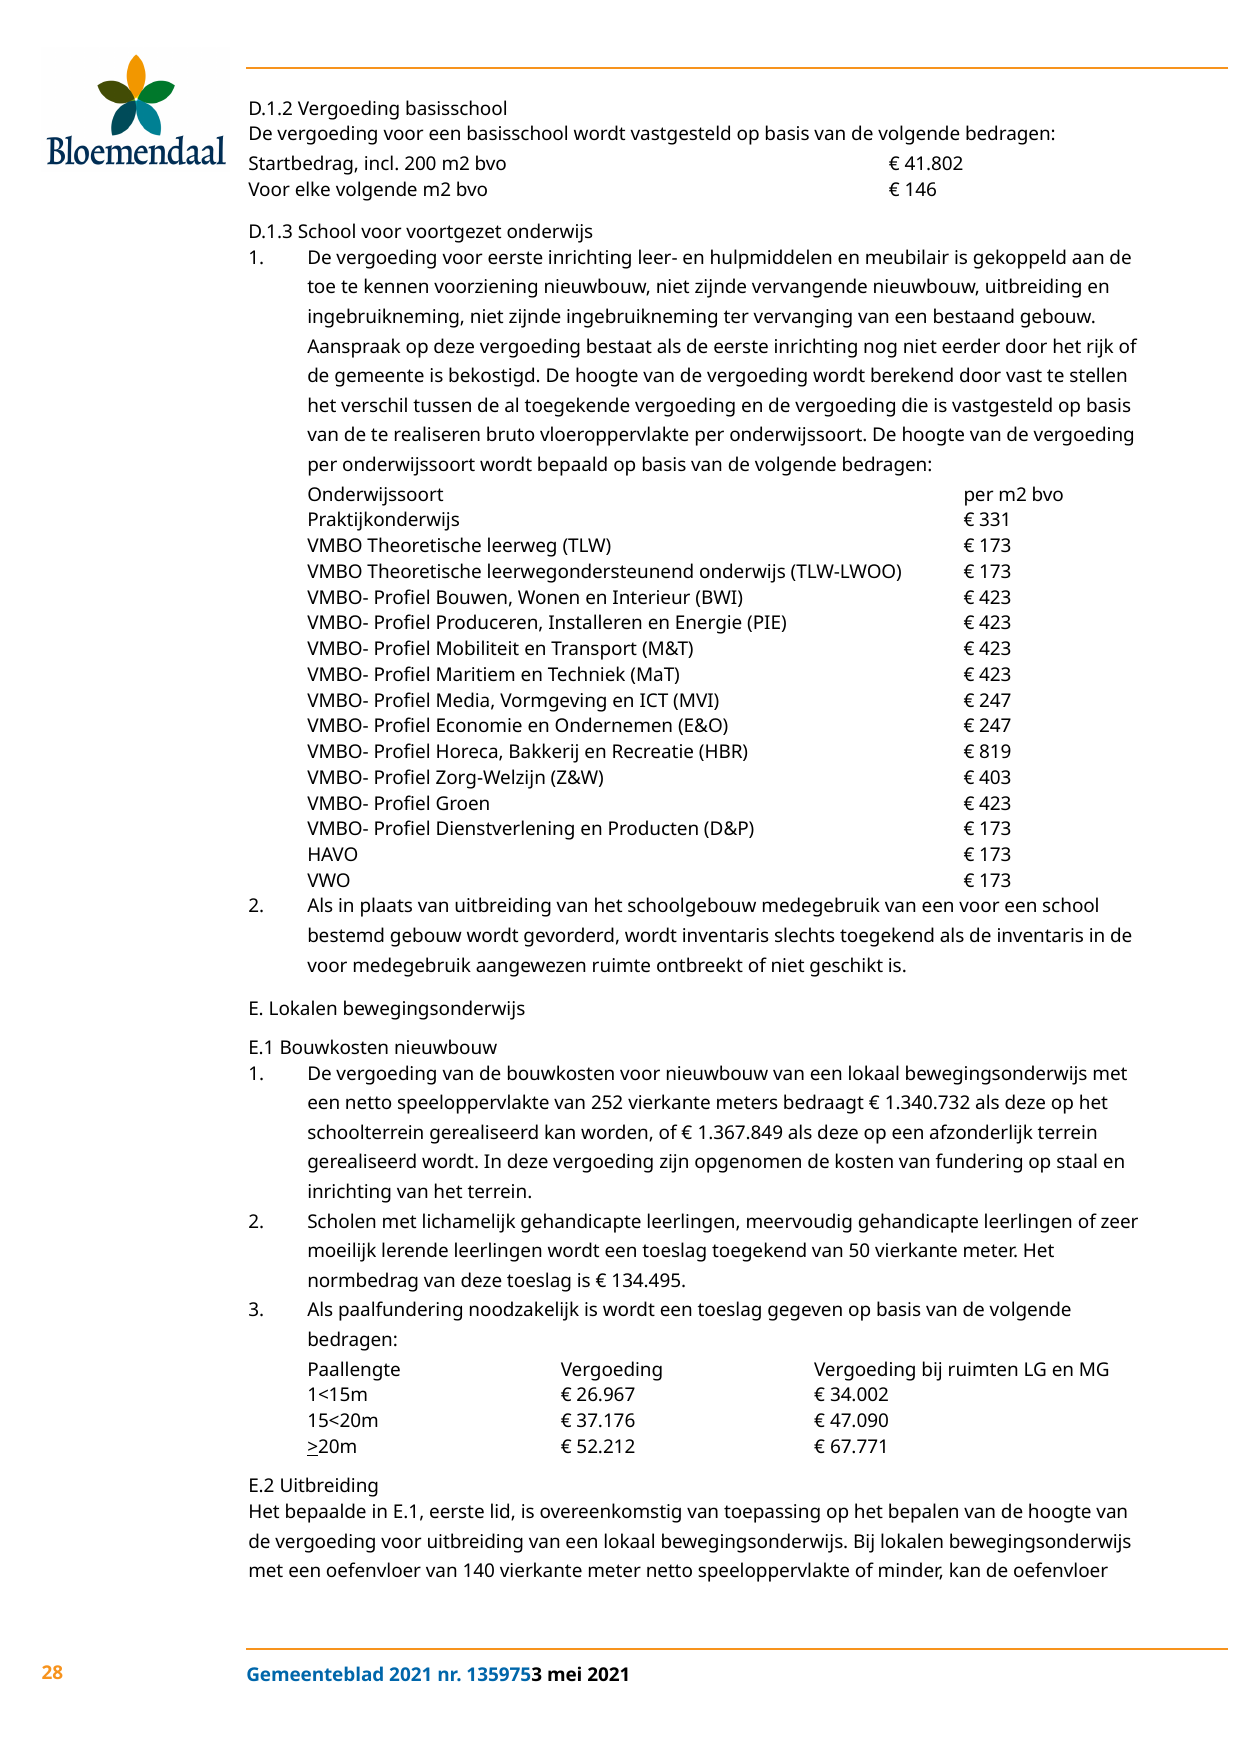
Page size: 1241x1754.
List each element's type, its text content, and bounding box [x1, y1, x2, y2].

table_cell € 423 [963, 635, 1211, 661]
table_cell € 403 [963, 764, 1211, 790]
table_cell € 173 [963, 867, 1211, 893]
list De vergoeding voor eerste inrichting leer- en hulpmiddelen en meubilair is gekoppeld aan de toe te kennen voorziening nieuwbouw, niet zijnde vervangende nieuwbouw, uitbreiding en ingebruikneming, niet zijnde ingebruikneming ter vervanging van een bestaand gebouw. Aanspraak op deze vergoeding bestaat als de eerste inrichting nog niet eerder door het rijk of de gemeente is bekostigd. De hoogte van de vergoeding wordt berekend door vast te stellen het verschil tussen de al toegekende vergoeding en de vergoeding die is vastgesteld op basis van de te realiseren bruto vloeroppervlakte per onderwijssoort. De hoogte van de vergoeding per onderwijssoort wordt bepaald op basis van de volgende bedragen: [248, 244, 1152, 477]
table_cell € 146 [889, 176, 1152, 202]
table_cell € 26.967 [561, 1382, 814, 1407]
text De vergoeding voor een basisschool wordt vastgesteld op basis van de volgende bedragen: [248, 121, 1152, 146]
table_cell VMBO- Profiel Dienstverlening en Producten (D&P) [307, 815, 963, 841]
table_cell € 173 [963, 841, 1211, 867]
list De vergoeding van de bouwkosten voor nieuwbouw van een lokaal bewegingsonderwijs met een netto speeloppervlakte van 252 vierkante meters bedraagt € 1.340.732 als deze op het schoolterrein gerealiseerd kan worden, of € 1.367.849 als deze op een afzonderlijk terrein gerealiseerd wordt. In deze vergoeding zijn opgenomen de kosten van fundering op staal en inrichting van het terrein. [248, 1060, 1152, 1204]
table_cell VMBO- Profiel Zorg-Welzijn (Z&W) [307, 764, 963, 790]
table_cell VMBO- Profiel Media, Vormgeving en ICT (MVI) [307, 687, 963, 712]
list Als paalfundering noodzakelijk is wordt een toeslag gegeven op basis van de volgende bedragen: [248, 1297, 1152, 1352]
text E.1 Bouwkosten nieuwbouw [248, 1034, 1152, 1060]
table_cell € 37.176 [561, 1408, 814, 1433]
table_cell VMBO- Profiel Mobiliteit en Transport (M&T) [307, 635, 963, 661]
table_cell € 52.212 [561, 1433, 814, 1459]
table_header € 41.802 [889, 150, 1152, 176]
table_cell VMBO Theoretische leerwegondersteunend onderwijs (TLW-LWOO) [307, 558, 963, 584]
table_header per m2 bvo [963, 481, 1211, 507]
table_header Vergoeding bij ruimten LG en MG [814, 1356, 1211, 1382]
list Scholen met lichamelijk gehandicapte leerlingen, meervoudig gehandicapte leerlingen of zeer moeilijk lerende leerlingen wordt een toeslag toegekend van 50 vierkante meter. Het normbedrag van deze toeslag is € 134.495. [248, 1208, 1152, 1293]
table_cell € 423 [963, 661, 1211, 687]
text D.1.3 School voor voortgezet onderwijs [248, 218, 1152, 244]
table_cell VMBO- Profiel Bouwen, Wonen en Interieur (BWI) [307, 584, 963, 609]
table_header Paallengte [307, 1356, 561, 1382]
table_cell VMBO- Profiel Economie en Ondernemen (E&O) [307, 713, 963, 738]
table_cell € 173 [963, 533, 1211, 558]
table_cell € 34.002 [814, 1382, 1211, 1407]
table_cell € 47.090 [814, 1408, 1211, 1433]
table_cell Praktijkonderwijs [307, 507, 963, 532]
table_header Startbedrag, incl. 200 m2 bvo [248, 150, 888, 176]
table_cell € 173 [963, 815, 1211, 841]
table_cell € 331 [963, 507, 1211, 532]
text E. Lokalen bewegingsonderwijs [248, 995, 1152, 1021]
table_cell € 423 [963, 584, 1211, 609]
table_cell € 819 [963, 738, 1211, 764]
table_cell € 247 [963, 713, 1211, 738]
table_cell VMBO- Profiel Produceren, Installeren en Energie (PIE) [307, 610, 963, 635]
table_header Vergoeding [561, 1356, 814, 1382]
table_cell HAVO [307, 841, 963, 867]
table_cell 1<15m [307, 1382, 561, 1407]
table_cell € 173 [963, 558, 1211, 584]
table_cell VWO [307, 867, 963, 893]
list Als in plaats van uitbreiding van het schoolgebouw medegebruik van een voor een school bestemd gebouw wordt gevorderd, wordt inventaris slechts toegekend als de inventaris in de voor medegebruik aangewezen ruimte ontbreekt of niet geschikt is. [248, 893, 1152, 978]
table_cell € 67.771 [814, 1433, 1211, 1459]
table_cell € 423 [963, 790, 1211, 815]
picture [41, 47, 231, 172]
text E.2 Uitbreiding [248, 1472, 1152, 1498]
text Het bepaalde in E.1, eerste lid, is overeenkomstig van toepassing op het bepalen van de hoogte van de vergoeding voor uitbreiding van een lokaal bewegingsonderwijs. Bij lokalen bewegingsonderwijs met een oefenvloer van 140 vierkante meter netto speeloppervlakte of minder, kan de oefenvloer [248, 1498, 1152, 1583]
table_cell € 247 [963, 687, 1211, 712]
table_cell 15<20m [307, 1408, 561, 1433]
table_cell VMBO- Profiel Groen [307, 790, 963, 815]
table_cell € 423 [963, 610, 1211, 635]
text D.1.2 Vergoeding basisschool [248, 95, 1152, 121]
table_header Onderwijssoort [307, 481, 963, 507]
table_cell Voor elke volgende m2 bvo [248, 176, 888, 202]
table_cell >20m [307, 1433, 561, 1459]
table_cell VMBO- Profiel Horeca, Bakkerij en Recreatie (HBR) [307, 738, 963, 764]
table_cell VMBO- Profiel Maritiem en Techniek (MaT) [307, 661, 963, 687]
table_cell VMBO Theoretische leerweg (TLW) [307, 533, 963, 558]
